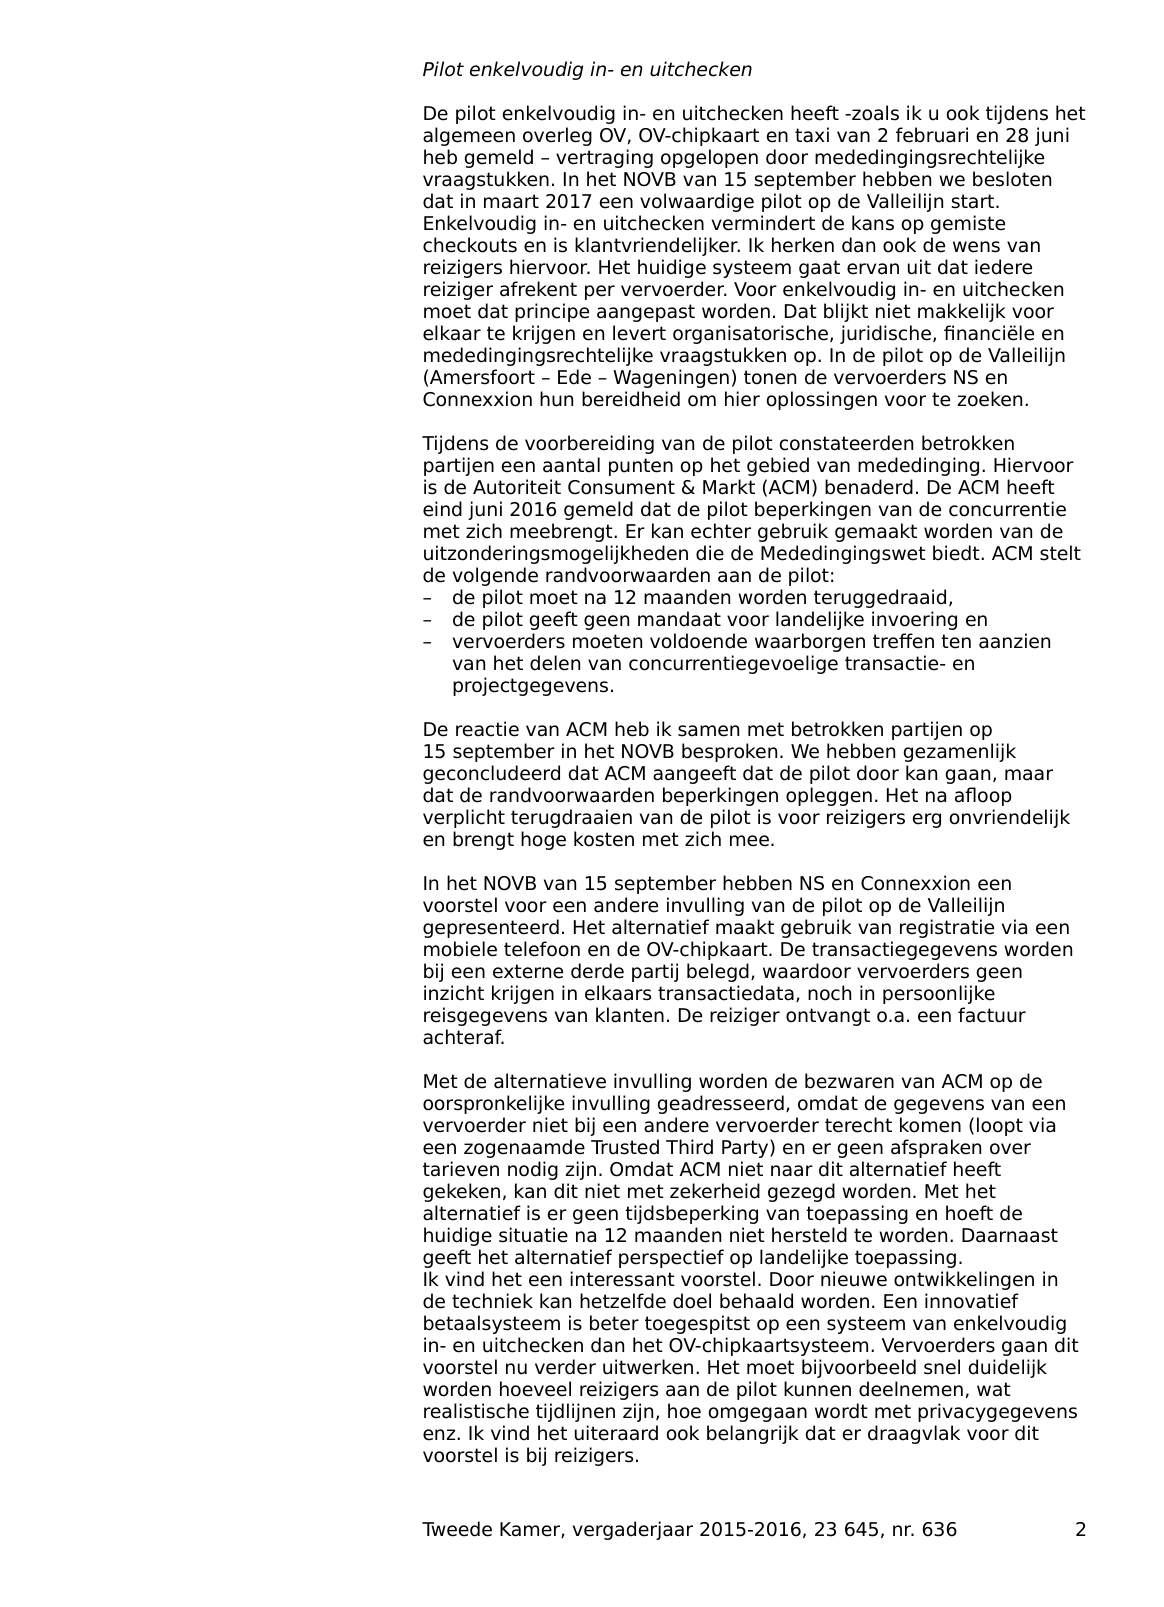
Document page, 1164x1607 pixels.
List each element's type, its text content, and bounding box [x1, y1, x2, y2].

text Met de alternatieve invulling worden de bezwaren van ACM op de oorspronkelijke invulling geadresseerd, omdat de gegevens van een vervoerder niet bij een andere vervoerder terecht komen (loopt via een zogenaamde Trusted Third Party) en er geen afspraken over tarieven nodig zijn. Omdat ACM niet naar dit alternatief heeft gekeken, kan dit niet met zekerheid gezegd worden. Met het alternatief is er geen tijdsbeperking van toepassing en hoeft de huidige situatie na 12 maanden niet hersteld te worden. Daarnaast geeft het alternatief perspectief op landelijke toepassing. [422, 1071, 1087, 1269]
text – vervoerders moeten voldoende waarborgen treffen ten aanzien van het delen van concurrentiegevoelige transactie- en projectgegevens. [422, 631, 1087, 697]
text Ik vind het een interessant voorstel. Door nieuwe ontwikkelingen in de techniek kan hetzelfde doel behaald worden. Een innovatief betaalsysteem is beter toegespitst op een systeem van enkelvoudig in- en uitchecken dan het OV-chipkaartsysteem. Vervoerders gaan dit voorstel nu verder uitwerken. Het moet bijvoorbeeld snel duidelijk worden hoeveel reizigers aan de pilot kunnen deelnemen, wat realistische tijdlijnen zijn, hoe omgegaan wordt met privacygegevens enz. Ik vind het uiteraard ook belangrijk dat er draagvlak voor dit voorstel is bij reizigers. [422, 1269, 1087, 1467]
text Tijdens de voorbereiding van de pilot constateerden betrokken partijen een aantal punten op het gebied van mededinging. Hiervoor is de Autoriteit Consument & Markt (ACM) benaderd. De ACM heeft eind juni 2016 gemeld dat de pilot beperkingen van de concurrentie met zich meebrengt. Er kan echter gebruik gemaakt worden van de uitzonderingsmogelijkheden die de Mededingingswet biedt. ACM stelt de volgende randvoorwaarden aan de pilot: [422, 433, 1087, 587]
text In het NOVB van 15 september hebben NS en Connexxion een voorstel voor een andere invulling van de pilot op de Valleilijn gepresenteerd. Het alternatief maakt gebruik van registratie via een mobiele telefoon en de OV-chipkaart. De transactiegegevens worden bij een externe derde partij belegd, waardoor vervoerders geen inzicht krijgen in elkaars transactiedata, noch in persoonlijke reisgegevens van klanten. De reiziger ontvangt o.a. een factuur achteraf. [422, 873, 1087, 1049]
text De pilot enkelvoudig in- en uitchecken heeft -zoals ik u ook tijdens het algemeen overleg OV, OV-chipkaart en taxi van 2 februari en 28 juni heb gemeld – vertraging opgelopen door mededingingsrechtelijke vraagstukken. In het NOVB van 15 september hebben we besloten dat in maart 2017 een volwaardige pilot op de Valleilijn start. Enkelvoudig in- en uitchecken vermindert de kans op gemiste checkouts en is klantvriendelijker. Ik herken dan ook de wens van reizigers hiervoor. Het huidige systeem gaat ervan uit dat iedere reiziger afrekent per vervoerder. Voor enkelvoudig in- en uitchecken moet dat principe aangepast worden. Dat blijkt niet makkelijk voor elkaar te krijgen en levert organisatorische, juridische, financiële en mededingingsrechtelijke vraagstukken op. In de pilot op de Valleilijn (Amersfoort – Ede – Wageningen) tonen de vervoerders NS en Connexxion hun bereidheid om hier oplossingen voor te zoeken. [422, 103, 1087, 411]
text – de pilot geeft geen mandaat voor landelijke invoering en [422, 609, 1087, 631]
text De reactie van ACM heb ik samen met betrokken partijen op 15 september in het NOVB besproken. We hebben gezamenlijk geconcludeerd dat ACM aangeeft dat de pilot door kan gaan, maar dat de randvoorwaarden beperkingen opleggen. Het na afloop verplicht terugdraaien van de pilot is voor reizigers erg onvriendelijk en brengt hoge kosten met zich mee. [422, 719, 1087, 851]
text – de pilot moet na 12 maanden worden teruggedraaid, [422, 587, 1087, 609]
subtitle Pilot enkelvoudig in- en uitchecken [422, 59, 1087, 81]
